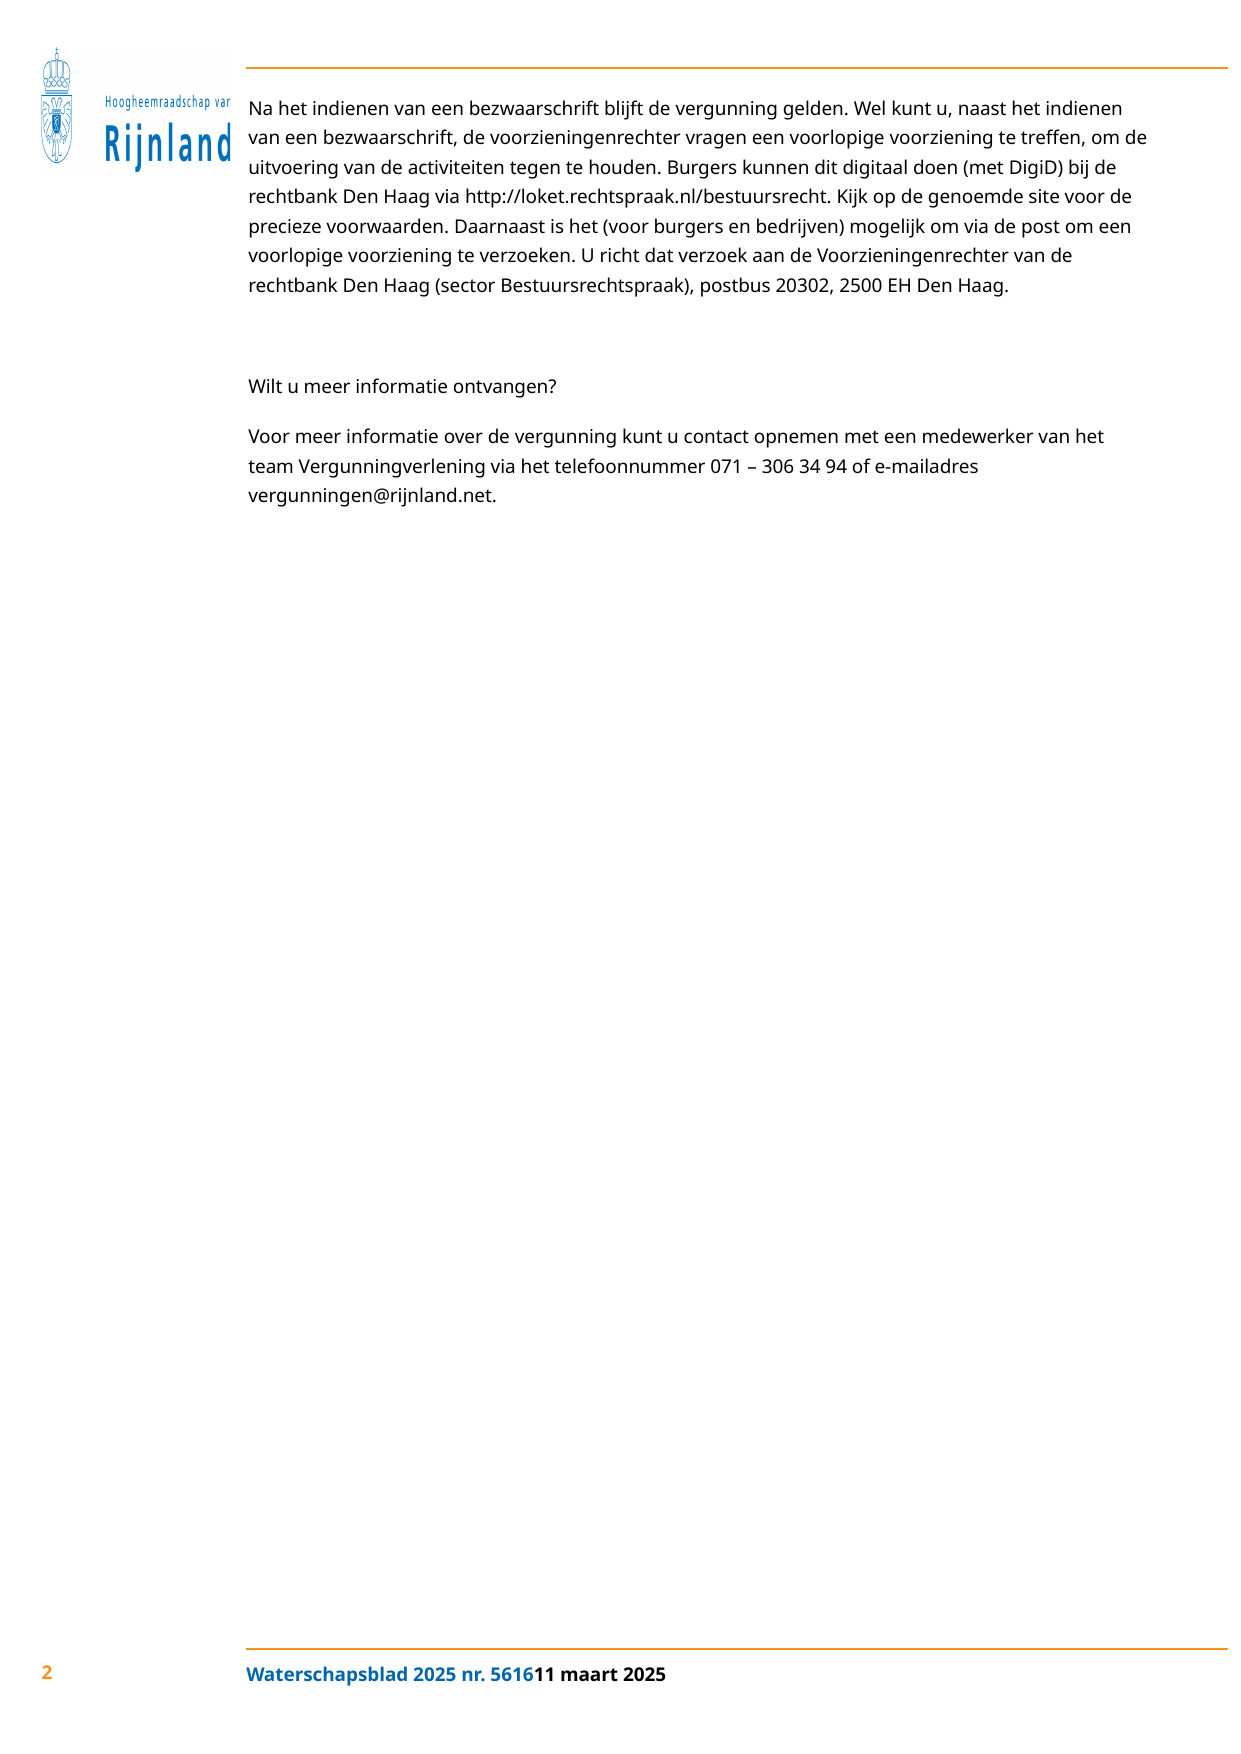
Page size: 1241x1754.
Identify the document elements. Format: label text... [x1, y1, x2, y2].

text Na het indienen van een bezwaarschrift blijft de vergunning gelden. Wel kunt u, naast het indienen van een bezwaarschrift, de voorzieningenrechter vragen een voorlopige voorziening te treffen, om de uitvoering van de activiteiten tegen te houden. Burgers kunnen dit digitaal doen (met DigiD) bij de rechtbank Den Haag via http://loket.rechtspraak.nl/bestuursrecht. Kijk op de genoemde site voor de precieze voorwaarden. Daarnaast is het (voor burgers en bedrijven) mogelijk om via de post om een voorlopige voorziening te verzoeken. U richt dat verzoek aan de Voorzieningenrechter van de rechtbank Den Haag (sector Bestuursrechtspraak), postbus 20302, 2500 EH Den Haag. [248, 95, 1152, 298]
text Voor meer informatie over de vergunning kunt u contact opnemen met een medewerker van het team Vergunningverlening via het telefoonnummer 071 – 306 34 94 of e-mailadres vergunningen@rijnland.net. [248, 423, 1152, 508]
text Wilt u meer informatie ontvangen? [248, 373, 1152, 399]
picture [41, 47, 231, 172]
